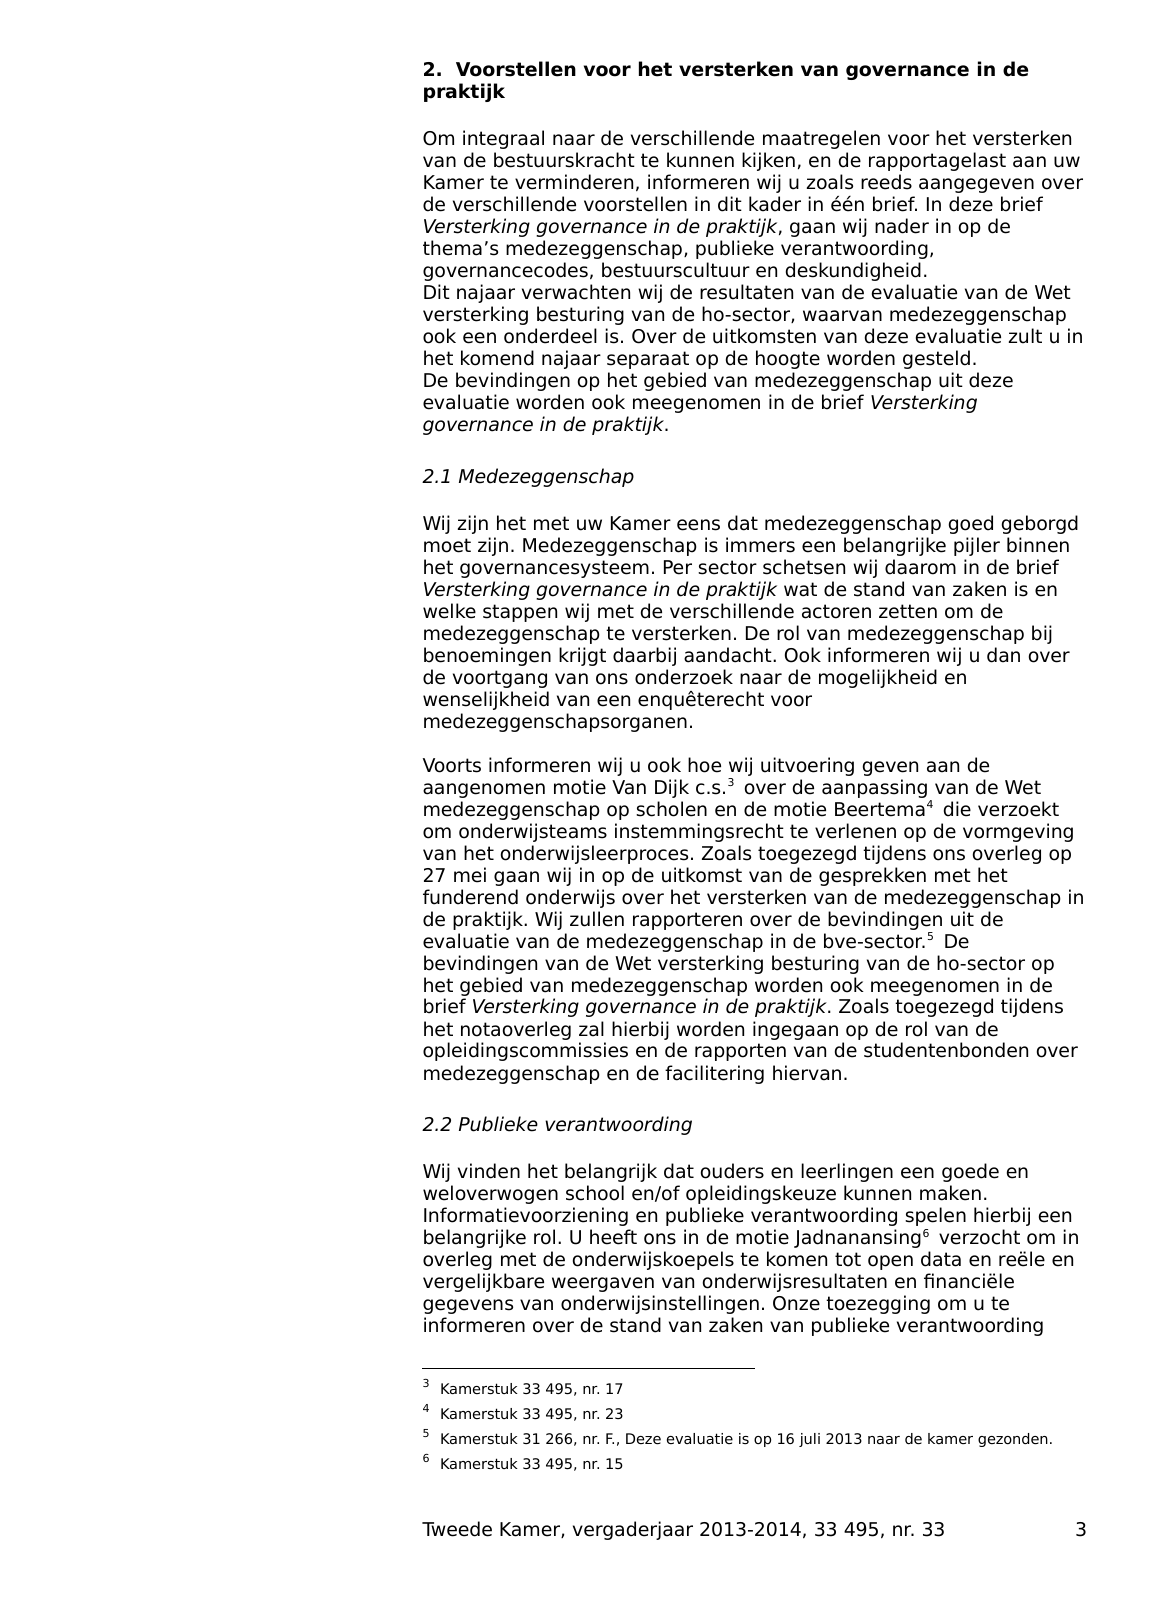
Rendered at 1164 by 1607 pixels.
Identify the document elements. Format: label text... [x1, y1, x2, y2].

subtitle 2.2 Publieke verantwoording [422, 1114, 1087, 1136]
text Kamerstuk 33 495, nr. 23 [422, 1402, 1087, 1424]
text De bevindingen op het gebied van medezeggenschap uit deze evaluatie worden ook meegenomen in de brief Versterking governance in de praktijk. [422, 370, 1087, 436]
text Kamerstuk 33 495, nr. 17 [422, 1377, 1087, 1399]
text Kamerstuk 33 495, nr. 15 [422, 1452, 1087, 1474]
subtitle 2. Voorstellen voor het versterken van governance in de praktijk [422, 59, 1087, 103]
text Kamerstuk 31 266, nr. F., Deze evaluatie is op 16 juli 2013 naar de kamer gezonden. [422, 1427, 1087, 1449]
text Wij vinden het belangrijk dat ouders en leerlingen een goede en weloverwogen school en/of opleidingskeuze kunnen maken. Informatievoorziening en publieke verantwoording spelen hierbij een belangrijke rol. U heeft ons in de motie Jadnanansing verzocht om in overleg met de onderwijskoepels te komen tot open data en reële en vergelijkbare weergaven van onderwijsresultaten en financiële gegevens van onderwijsinstellingen. Onze toezegging om u te informeren over de stand van zaken van publieke verantwoording [422, 1161, 1087, 1337]
text Voorts informeren wij u ook hoe wij uitvoering geven aan de aangenomen motie Van Dijk c.s. over de aanpassing van de Wet medezeggenschap op scholen en de motie Beertema die verzoekt om onderwijsteams instemmingsrecht te verlenen op de vormgeving van het onderwijsleerproces. Zoals toegezegd tijdens ons overleg op 27 mei gaan wij in op de uitkomst van de gesprekken met het funderend onderwijs over het versterken van de medezeggenschap in de praktijk. Wij zullen rapporteren over de bevindingen uit de evaluatie van de medezeggenschap in de bve-sector. De bevindingen van de Wet versterking besturing van de ho-sector op het gebied van medezeggenschap worden ook meegenomen in de brief Versterking governance in de praktijk. Zoals toegezegd tijdens het notaoverleg zal hierbij worden ingegaan op de rol van de opleidingscommissies en de rapporten van de studentenbonden over medezeggenschap en de facilitering hiervan. [422, 755, 1087, 1084]
text Dit najaar verwachten wij de resultaten van de evaluatie van de Wet versterking besturing van de ho-sector, waarvan medezeggenschap ook een onderdeel is. Over de uitkomsten van deze evaluatie zult u in het komend najaar separaat op de hoogte worden gesteld. [422, 282, 1087, 370]
text Om integraal naar de verschillende maatregelen voor het versterken van de bestuurskracht te kunnen kijken, en de rapportagelast aan uw Kamer te verminderen, informeren wij u zoals reeds aangegeven over de verschillende voorstellen in dit kader in één brief. In deze brief Versterking governance in de praktijk, gaan wij nader in op de thema’s medezeggenschap, publieke verantwoording, governancecodes, bestuurscultuur en deskundigheid. [422, 128, 1087, 282]
text Wij zijn het met uw Kamer eens dat medezeggenschap goed geborgd moet zijn. Medezeggenschap is immers een belangrijke pijler binnen het governancesysteem. Per sector schetsen wij daarom in de brief Versterking governance in de praktijk wat de stand van zaken is en welke stappen wij met de verschillende actoren zetten om de medezeggenschap te versterken. De rol van medezeggenschap bij benoemingen krijgt daarbij aandacht. Ook informeren wij u dan over de voortgang van ons onderzoek naar de mogelijkheid en wenselijkheid van een enquêterecht voor medezeggenschapsorganen. [422, 513, 1087, 732]
subtitle 2.1 Medezeggenschap [422, 466, 1087, 488]
